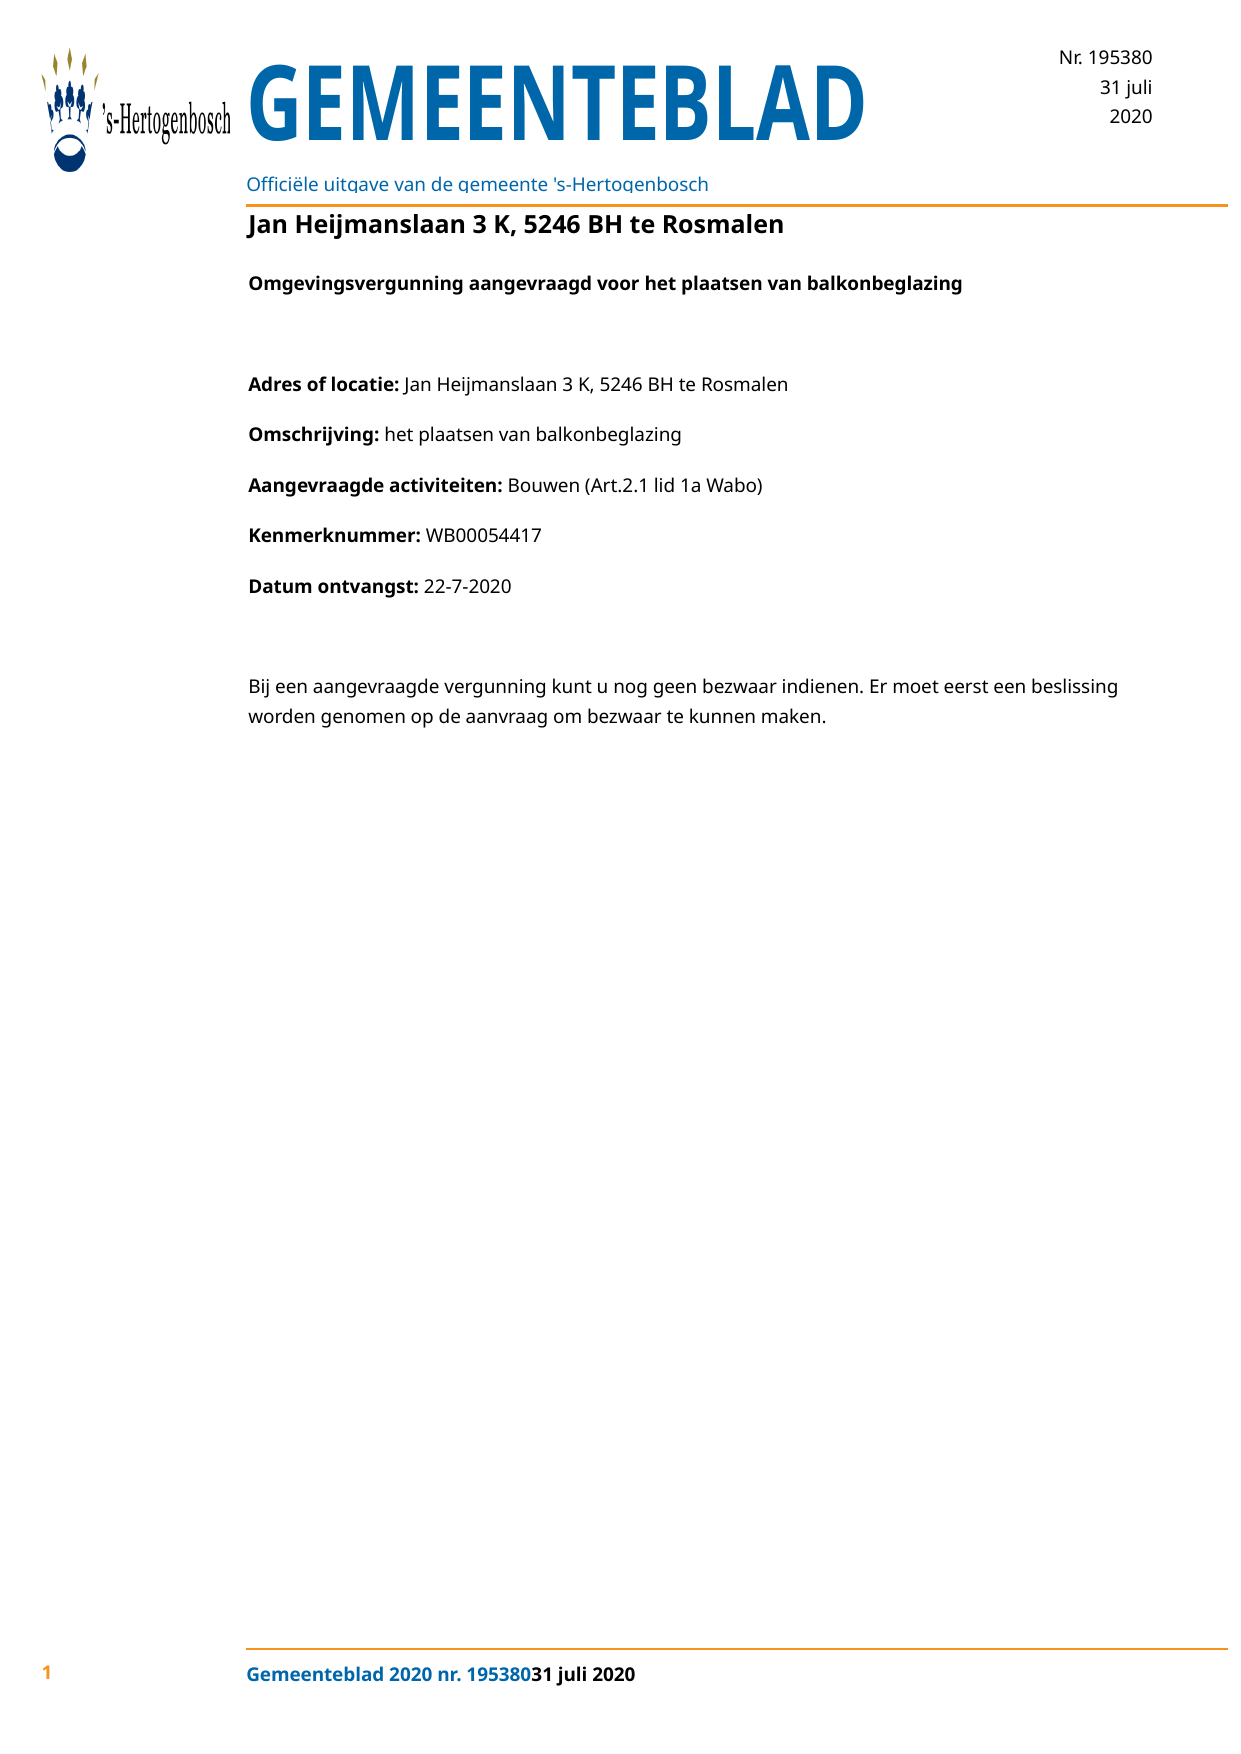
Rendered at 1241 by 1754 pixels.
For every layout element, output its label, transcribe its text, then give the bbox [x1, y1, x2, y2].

text Omgevingsvergunning aangevraagd voor het plaatsen van balkonbeglazing [248, 270, 1152, 296]
text Omschrijving: het plaatsen van balkonbeglazing [248, 422, 1152, 447]
text Adres of locatie: Jan Heijmanslaan 3 K, 5246 BH te Rosmalen [248, 371, 1152, 397]
text Kenmerknummer: WB00054417 [248, 522, 1152, 548]
text Bij een aangevraagde vergunning kunt u nog geen bezwaar indienen. Er moet eerst een beslissing worden genomen op de aanvraag om bezwaar te kunnen maken. [248, 674, 1152, 729]
text Jan Heijmanslaan 3 K, 5246 BH te Rosmalen [248, 207, 1152, 241]
text Aangevraagde activiteiten: Bouwen (Art.2.1 lid 1a Wabo) [248, 472, 1152, 498]
picture [41, 47, 231, 172]
text Datum ontvangst: 22-7-2020 [248, 573, 1152, 598]
